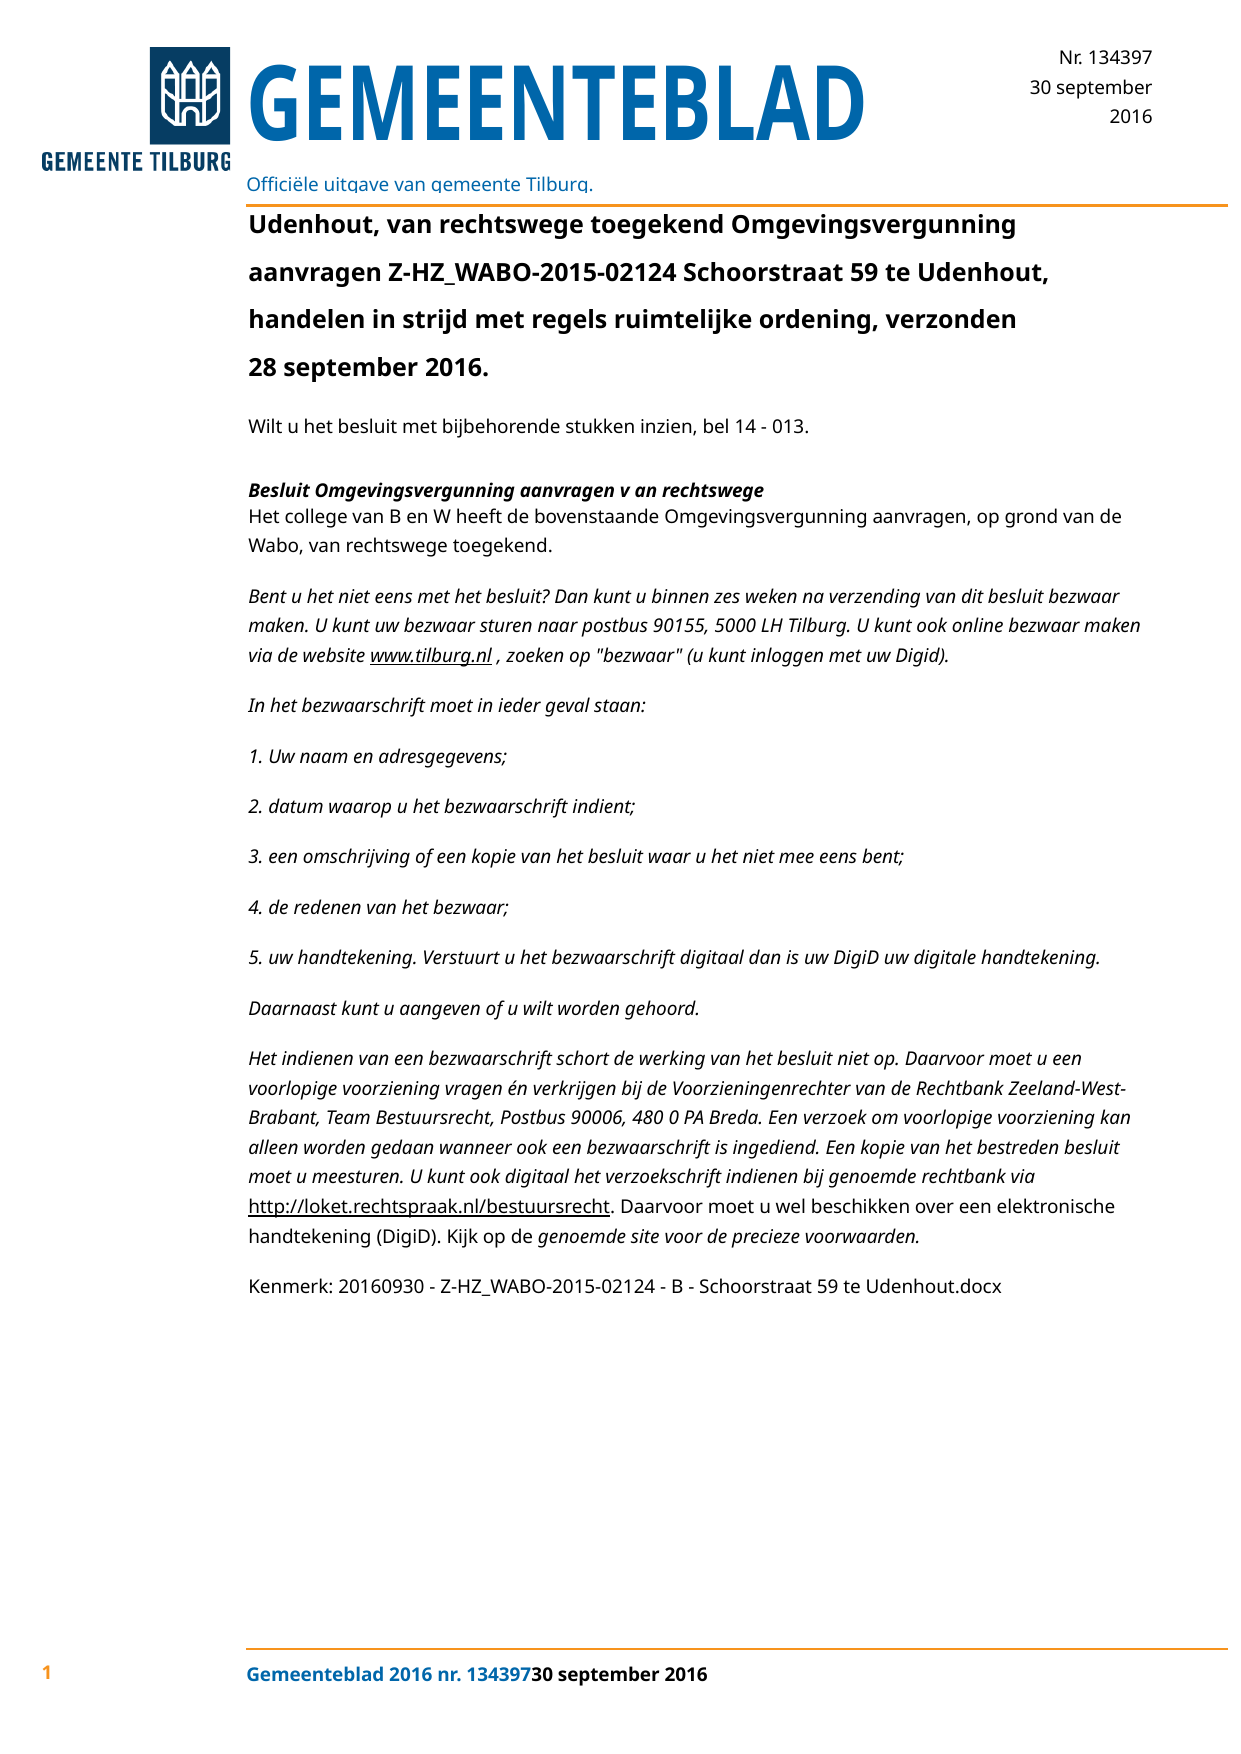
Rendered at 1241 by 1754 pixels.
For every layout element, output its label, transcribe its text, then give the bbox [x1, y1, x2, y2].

text Wilt u het besluit met bijbehorende stukken inzien, bel 14 - 013. [248, 413, 1152, 439]
text 5. uw handtekening. Verstuurt u het bezwaarschrift digitaal dan is uw DigiD uw digitale handtekening. [248, 944, 1152, 970]
text Het indienen van een bezwaarschrift schort de werking van het besluit niet op. Daarvoor moet u een voorlopige voorziening vragen én verkrijgen bij de Voorzieningenrechter van de Rechtbank Zeeland-West-Brabant, Team Bestuursrecht, Postbus 90006, 480 0 PA Breda. Een verzoek om voorlopige voorziening kan alleen worden gedaan wanneer ook een bezwaarschrift is ingediend. Een kopie van het bestreden besluit moet u meesturen. U kunt ook digitaal het verzoekschrift indienen bij genoemde rechtbank via http://loket.rechtspraak.nl/bestuursrecht. Daarvoor moet u wel beschikken over een elektronische handtekening (DigiD). Kijk op de genoemde site voor de precieze voorwaarden. [248, 1045, 1152, 1248]
text Kenmerk: 20160930 - Z-HZ_WABO-2015-02124 - B - Schoorstraat 59 te Udenhout.docx [248, 1273, 1152, 1299]
picture [41, 47, 231, 172]
text Daarnaast kunt u aangeven of u wilt worden gehoord. [248, 995, 1152, 1021]
text Udenhout, van rechtswege toegekend Omgevingsvergunning aanvragen Z-HZ_WABO-2015-02124 Schoorstraat 59 te Udenhout, handelen in strijd met regels ruimtelijke ordening, verzonden 28 september 2016. [248, 207, 1152, 384]
text Besluit Omgevingsvergunning aanvragen v an rechtswege [248, 477, 1152, 503]
text 2. datum waarop u het bezwaarschrift indient; [248, 793, 1152, 819]
text In het bezwaarschrift moet in ieder geval staan: [248, 692, 1152, 718]
text Bent u het niet eens met het besluit? Dan kunt u binnen zes weken na verzending van dit besluit bezwaar maken. U kunt uw bezwaar sturen naar postbus 90155, 5000 LH Tilburg. U kunt ook online bezwaar maken via de website www.tilburg.nl , zoeken op "bezwaar" (u kunt inloggen met uw Digid). [248, 583, 1152, 668]
text 3. een omschrijving of een kopie van het besluit waar u het niet mee eens bent; [248, 844, 1152, 869]
text 1. Uw naam en adresgegevens; [248, 743, 1152, 768]
text Het college van B en W heeft de bovenstaande Omgevingsvergunning aanvragen, op grond van de Wabo, van rechtswege toegekend. [248, 503, 1152, 558]
text 4. de redenen van het bezwaar; [248, 894, 1152, 920]
